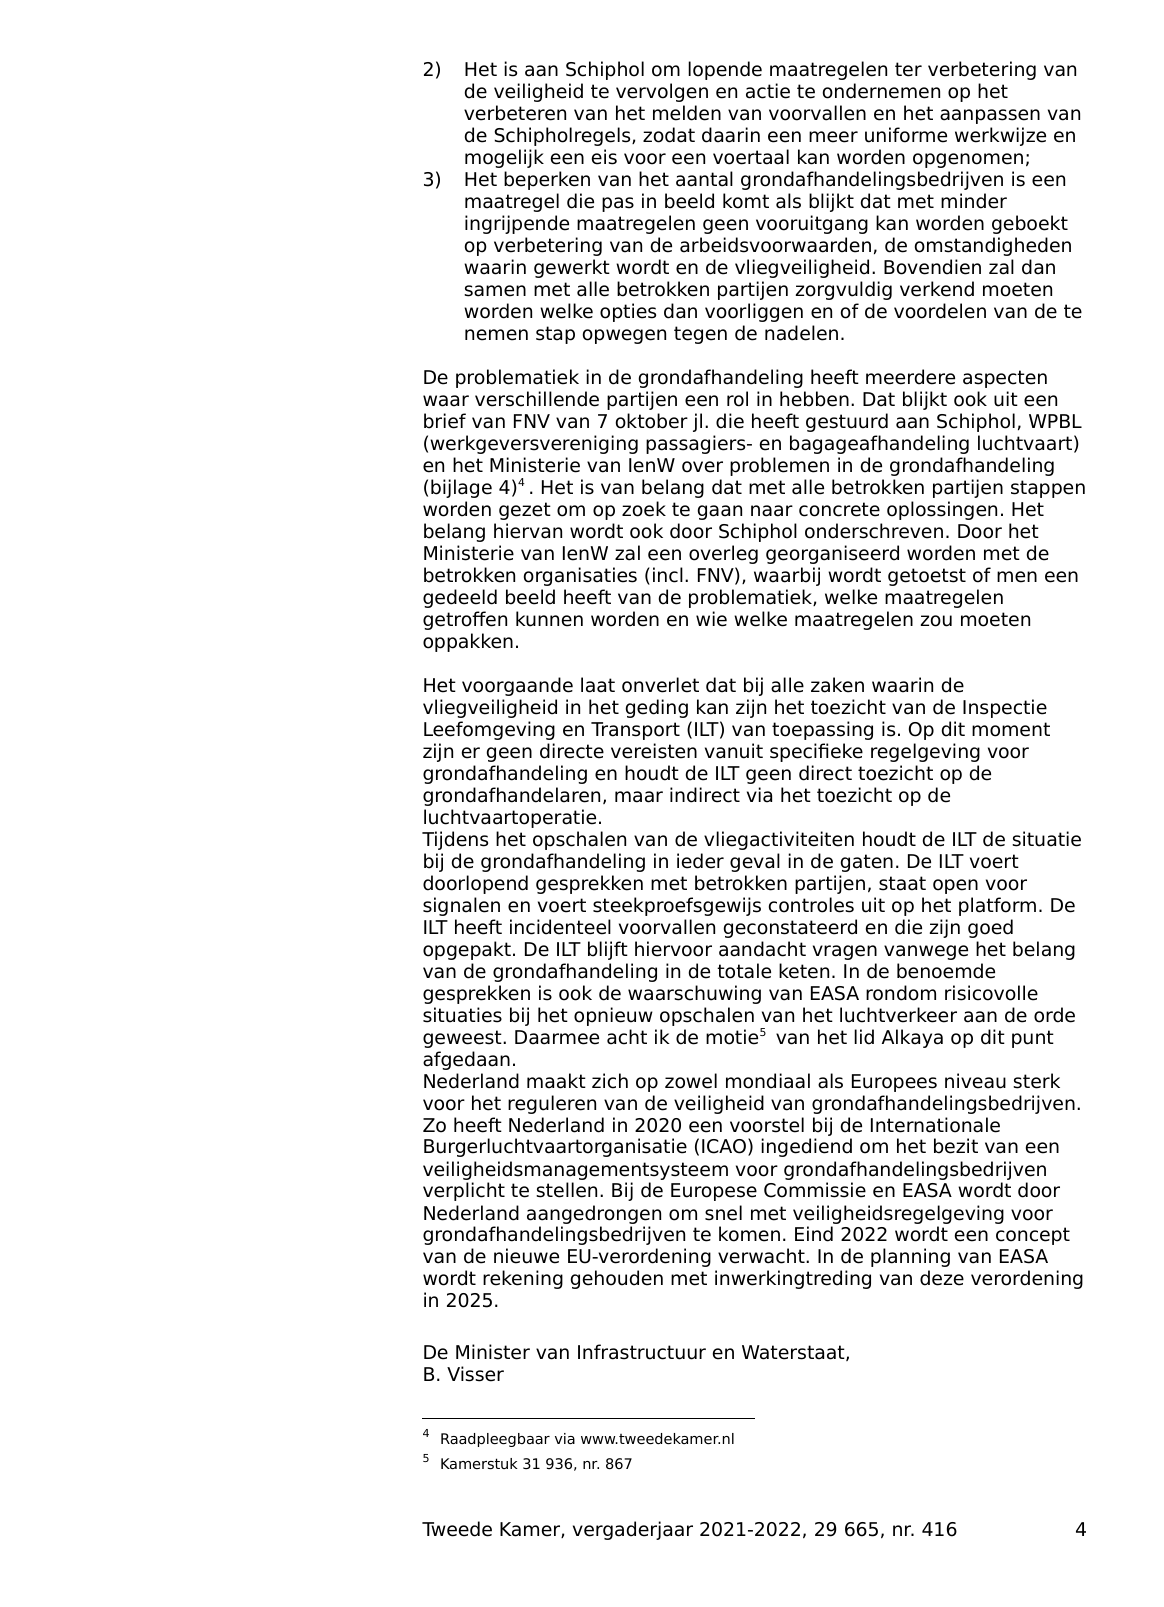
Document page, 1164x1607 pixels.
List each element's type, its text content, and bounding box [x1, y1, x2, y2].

text Nederland maakt zich op zowel mondiaal als Europees niveau sterk voor het reguleren van de veiligheid van grondafhandelingsbedrijven. Zo heeft Nederland in 2020 een voorstel bij de Internationale Burgerluchtvaartorganisatie (ICAO) ingediend om het bezit van een veiligheidsmanagementsysteem voor grondafhandelingsbedrijven verplicht te stellen. Bij de Europese Commissie en EASA wordt door Nederland aangedrongen om snel met veiligheidsregelgeving voor grondafhandelingsbedrijven te komen. Eind 2022 wordt een concept van de nieuwe EU-verordening verwacht. In de planning van EASA wordt rekening gehouden met inwerkingtreding van deze verordening in 2025. [422, 1071, 1087, 1312]
text De Minister van Infrastructuur en Waterstaat, B. Visser [422, 1342, 1087, 1386]
text De problematiek in de grondafhandeling heeft meerdere aspecten waar verschillende partijen een rol in hebben. Dat blijkt ook uit een brief van FNV van 7 oktober jl. die heeft gestuurd aan Schiphol, WPBL (werkgeversvereniging passagiers- en bagageafhandeling luchtvaart) en het Ministerie van IenW over problemen in de grondafhandeling (bijlage 4). Het is van belang dat met alle betrokken partijen stappen worden gezet om op zoek te gaan naar concrete oplossingen. Het belang hiervan wordt ook door Schiphol onderschreven. Door het Ministerie van IenW zal een overleg georganiseerd worden met de betrokken organisaties (incl. FNV), waarbij wordt getoetst of men een gedeeld beeld heeft van de problematiek, welke maatregelen getroffen kunnen worden en wie welke maatregelen zou moeten oppakken. [422, 367, 1087, 653]
text 2) Het is aan Schiphol om lopende maatregelen ter verbetering van de veiligheid te vervolgen en actie te ondernemen op het verbeteren van het melden van voorvallen en het aanpassen van de Schipholregels, zodat daarin een meer uniforme werkwijze en mogelijk een eis voor een voertaal kan worden opgenomen; [422, 59, 1087, 169]
text Tijdens het opschalen van de vliegactiviteiten houdt de ILT de situatie bij de grondafhandeling in ieder geval in de gaten. De ILT voert doorlopend gesprekken met betrokken partijen, staat open voor signalen en voert steekproefsgewijs controles uit op het platform. De ILT heeft incidenteel voorvallen geconstateerd en die zijn goed opgepakt. De ILT blijft hiervoor aandacht vragen vanwege het belang van de grondafhandeling in de totale keten. In de benoemde gesprekken is ook de waarschuwing van EASA rondom risicovolle situaties bij het opnieuw opschalen van het luchtverkeer aan de orde geweest. Daarmee acht ik de motie van het lid Alkaya op dit punt afgedaan. [422, 829, 1087, 1071]
text Kamerstuk 31 936, nr. 867 [422, 1452, 1087, 1474]
text Het voorgaande laat onverlet dat bij alle zaken waarin de vliegveiligheid in het geding kan zijn het toezicht van de Inspectie Leefomgeving en Transport (ILT) van toepassing is. Op dit moment zijn er geen directe vereisten vanuit specifieke regelgeving voor grondafhandeling en houdt de ILT geen direct toezicht op de grondafhandelaren, maar indirect via het toezicht op de luchtvaartoperatie. [422, 675, 1087, 829]
text Raadpleegbaar via www.tweedekamer.nl [422, 1427, 1087, 1449]
text 3) Het beperken van het aantal grondafhandelingsbedrijven is een maatregel die pas in beeld komt als blijkt dat met minder ingrijpende maatregelen geen vooruitgang kan worden geboekt op verbetering van de arbeidsvoorwaarden, de omstandigheden waarin gewerkt wordt en de vliegveiligheid. Bovendien zal dan samen met alle betrokken partijen zorgvuldig verkend moeten worden welke opties dan voorliggen en of de voordelen van de te nemen stap opwegen tegen de nadelen. [422, 169, 1087, 345]
